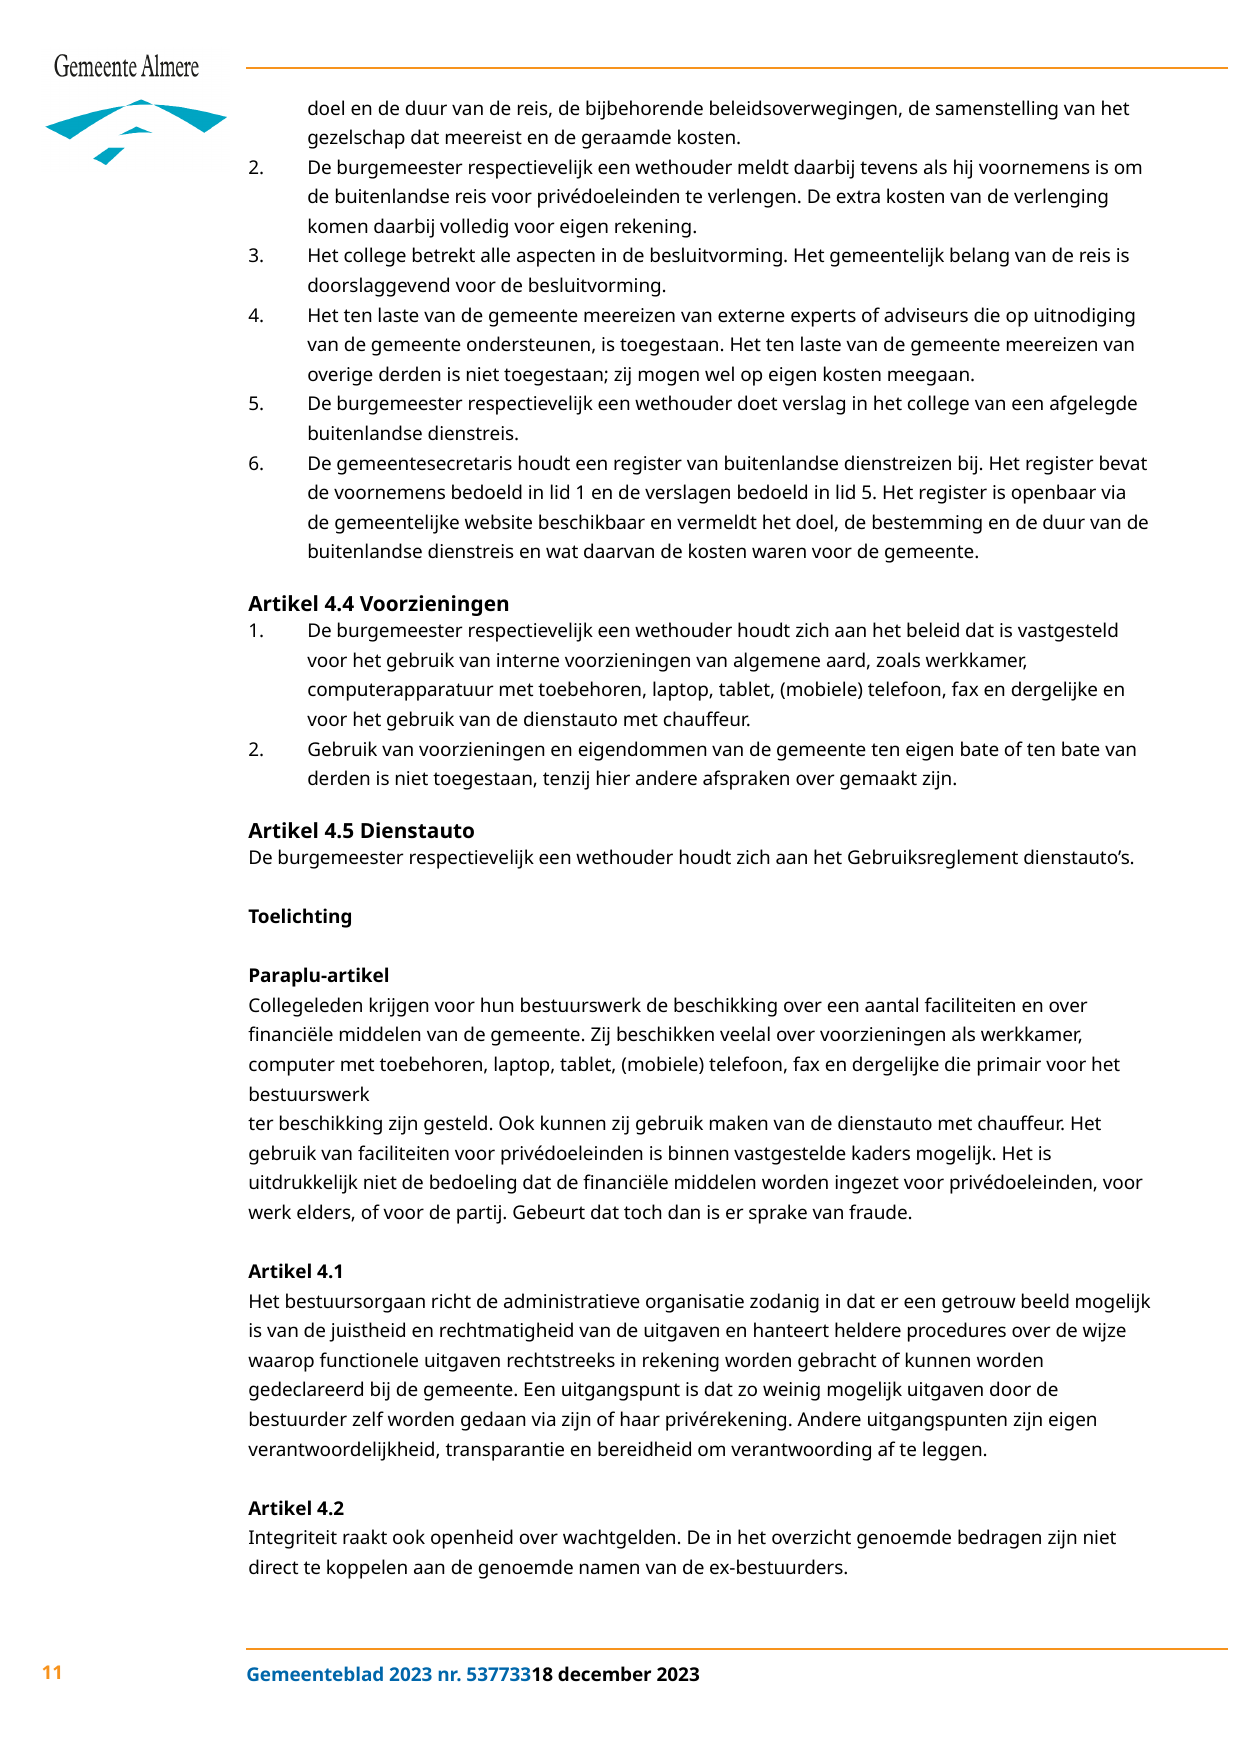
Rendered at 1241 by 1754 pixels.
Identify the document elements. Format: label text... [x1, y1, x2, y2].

list doel en de duur van de reis, de bijbehorende beleidsoverwegingen, de samenstelling van het gezelschap dat meereist en de geraamde kosten. [248, 95, 1152, 150]
list De burgemeester respectievelijk een wethouder houdt zich aan het beleid dat is vastgesteld voor het gebruik van interne voorzieningen van algemene aard, zoals werkkamer, computerapparatuur met toebehoren, laptop, tablet, (mobiele) telefoon, fax en dergelijke en voor het gebruik van de dienstauto met chauffeur. [248, 617, 1152, 732]
text Artikel 4.5 Dienstauto [248, 816, 1152, 844]
text Collegeleden krijgen voor hun bestuurswerk de beschikking over een aantal faciliteiten en over financiële middelen van de gemeente. Zij beschikken veelal over voorzieningen als werkkamer, computer met toebehoren, laptop, tablet, (mobiele) telefoon, fax en dergelijke die primair voor het bestuurswerk [248, 992, 1152, 1107]
text Artikel 4.1 [248, 1258, 1152, 1284]
text Artikel 4.4 Voorzieningen [248, 589, 1152, 617]
text De burgemeester respectievelijk een wethouder houdt zich aan het Gebruiksreglement dienstauto’s. [248, 844, 1152, 870]
list Het ten laste van de gemeente meereizen van externe experts of adviseurs die op uitnodiging van de gemeente ondersteunen, is toegestaan. Het ten laste van de gemeente meereizen van overige derden is niet toegestaan; zij mogen wel op eigen kosten meegaan. [248, 302, 1152, 387]
list Gebruik van voorzieningen en eigendommen van de gemeente ten eigen bate of ten bate van derden is niet toegestaan, tenzij hier andere afspraken over gemaakt zijn. [248, 736, 1152, 791]
text Integriteit raakt ook openheid over wachtgelden. De in het overzicht genoemde bedragen zijn niet direct te koppelen aan de genoemde namen van de ex-bestuurders. [248, 1524, 1152, 1580]
text Het bestuursorgaan richt de administratieve organisatie zodanig in dat er een getrouw beeld mogelijk is van de juistheid en rechtmatigheid van de uitgaven en hanteert heldere procedures over de wijze waarop functionele uitgaven rechtstreeks in rekening worden gebracht of kunnen worden gedeclareerd bij de gemeente. Een uitgangspunt is dat zo weinig mogelijk uitgaven door de bestuurder zelf worden gedaan via zijn of haar privérekening. Andere uitgangspunten zijn eigen verantwoordelijkheid, transparantie en bereidheid om verantwoording af te leggen. [248, 1288, 1152, 1462]
text Toelichting [248, 903, 1152, 929]
text Artikel 4.2 [248, 1495, 1152, 1521]
list De burgemeester respectievelijk een wethouder meldt daarbij tevens als hij voornemens is om de buitenlandse reis voor privédoeleinden te verlengen. De extra kosten van de verlenging komen daarbij volledig voor eigen rekening. [248, 154, 1152, 239]
list Het college betrekt alle aspecten in de besluitvorming. Het gemeentelijk belang van de reis is doorslaggevend voor de besluitvorming. [248, 243, 1152, 298]
picture [41, 47, 231, 172]
list De gemeentesecretaris houdt een register van buitenlandse dienstreizen bij. Het register bevat de voornemens bedoeld in lid 1 en de verslagen bedoeld in lid 5. Het register is openbaar via de gemeentelijke website beschikbaar en vermeldt het doel, de bestemming en de duur van de buitenlandse dienstreis en wat daarvan de kosten waren voor de gemeente. [248, 450, 1152, 564]
text Paraplu-artikel [248, 962, 1152, 988]
list De burgemeester respectievelijk een wethouder doet verslag in het college van een afgelegde buitenlandse dienstreis. [248, 391, 1152, 446]
text ter beschikking zijn gesteld. Ook kunnen zij gebruik maken van de dienstauto met chauffeur. Het gebruik van faciliteiten voor privédoeleinden is binnen vastgestelde kaders mogelijk. Het is uitdrukkelijk niet de bedoeling dat de financiële middelen worden ingezet voor privédoeleinden, voor werk elders, of voor de partij. Gebeurt dat toch dan is er sprake van fraude. [248, 1110, 1152, 1225]
